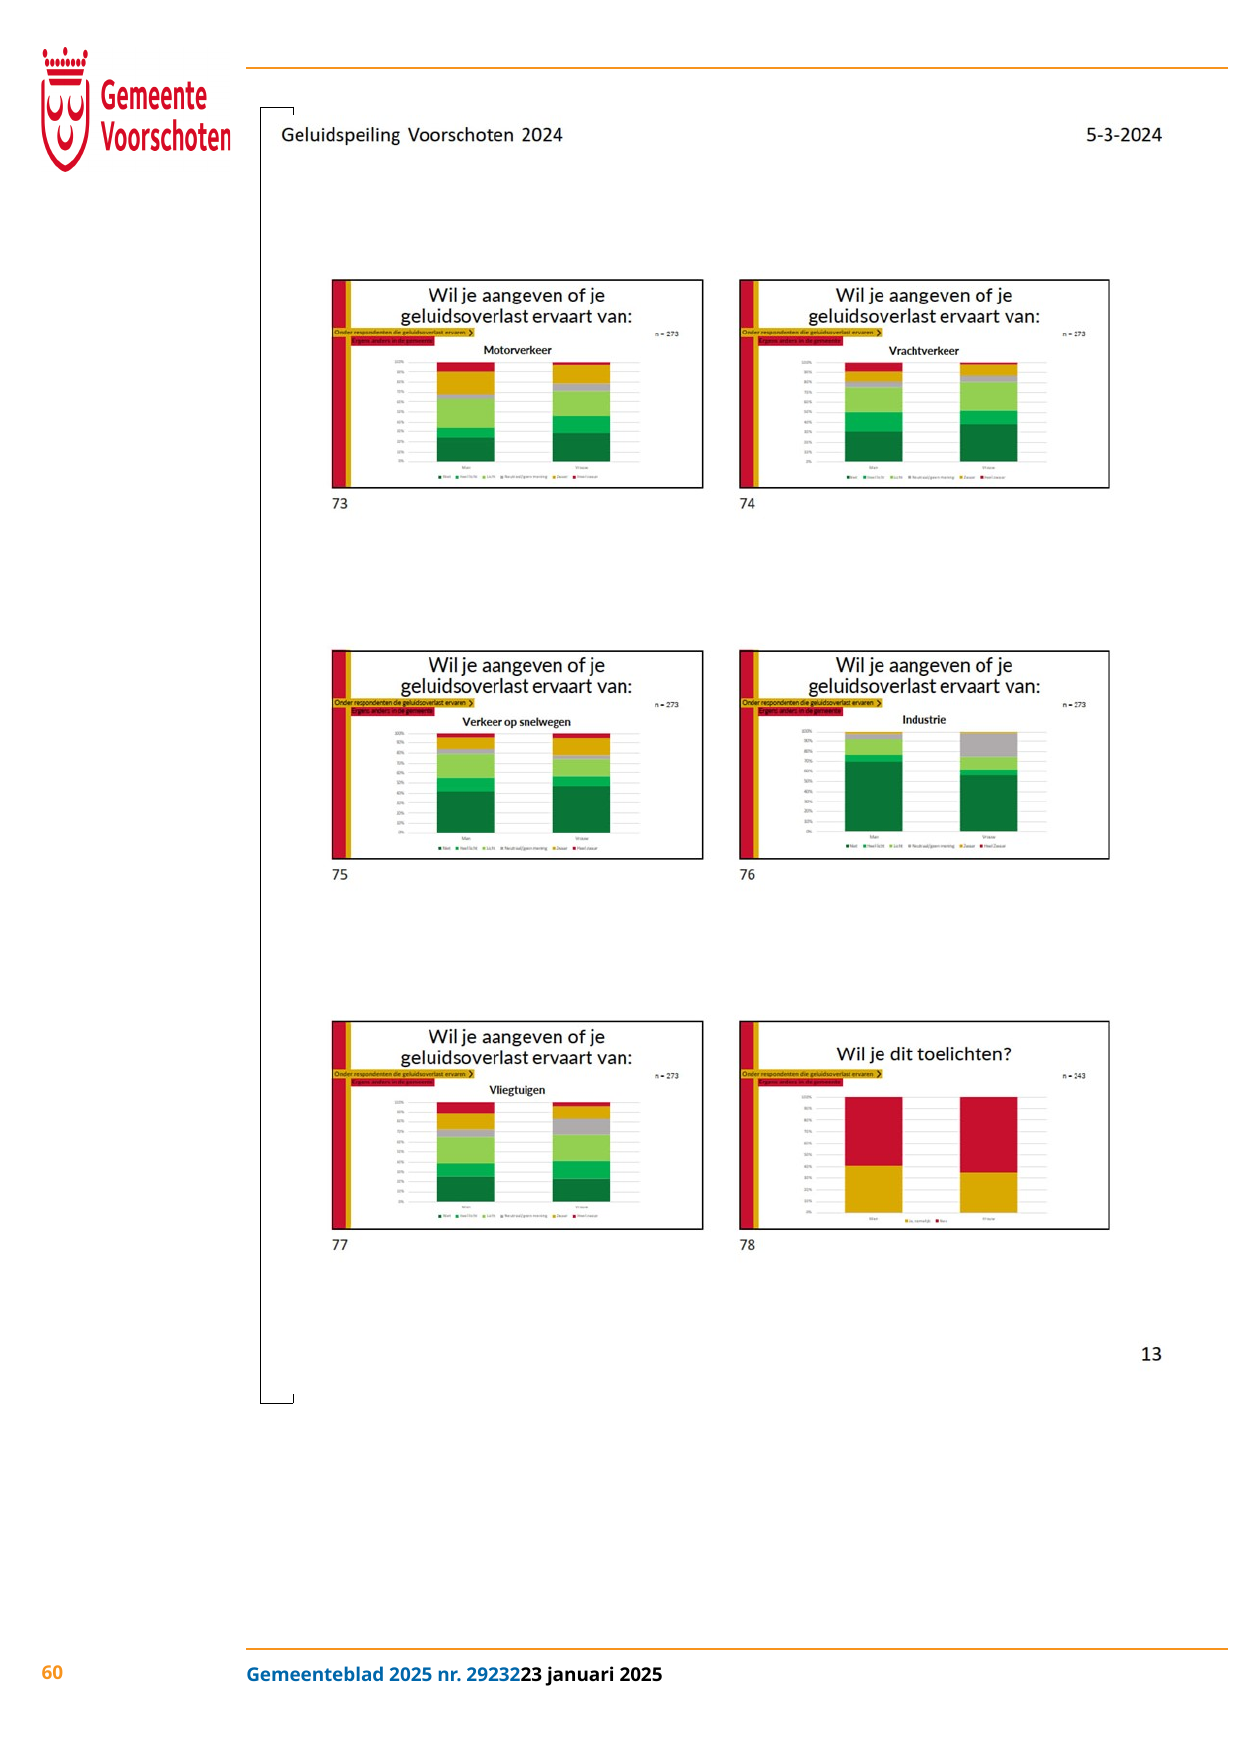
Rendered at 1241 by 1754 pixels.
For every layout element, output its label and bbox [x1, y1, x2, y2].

picture [41, 47, 231, 172]
picture [268, 115, 1173, 1394]
